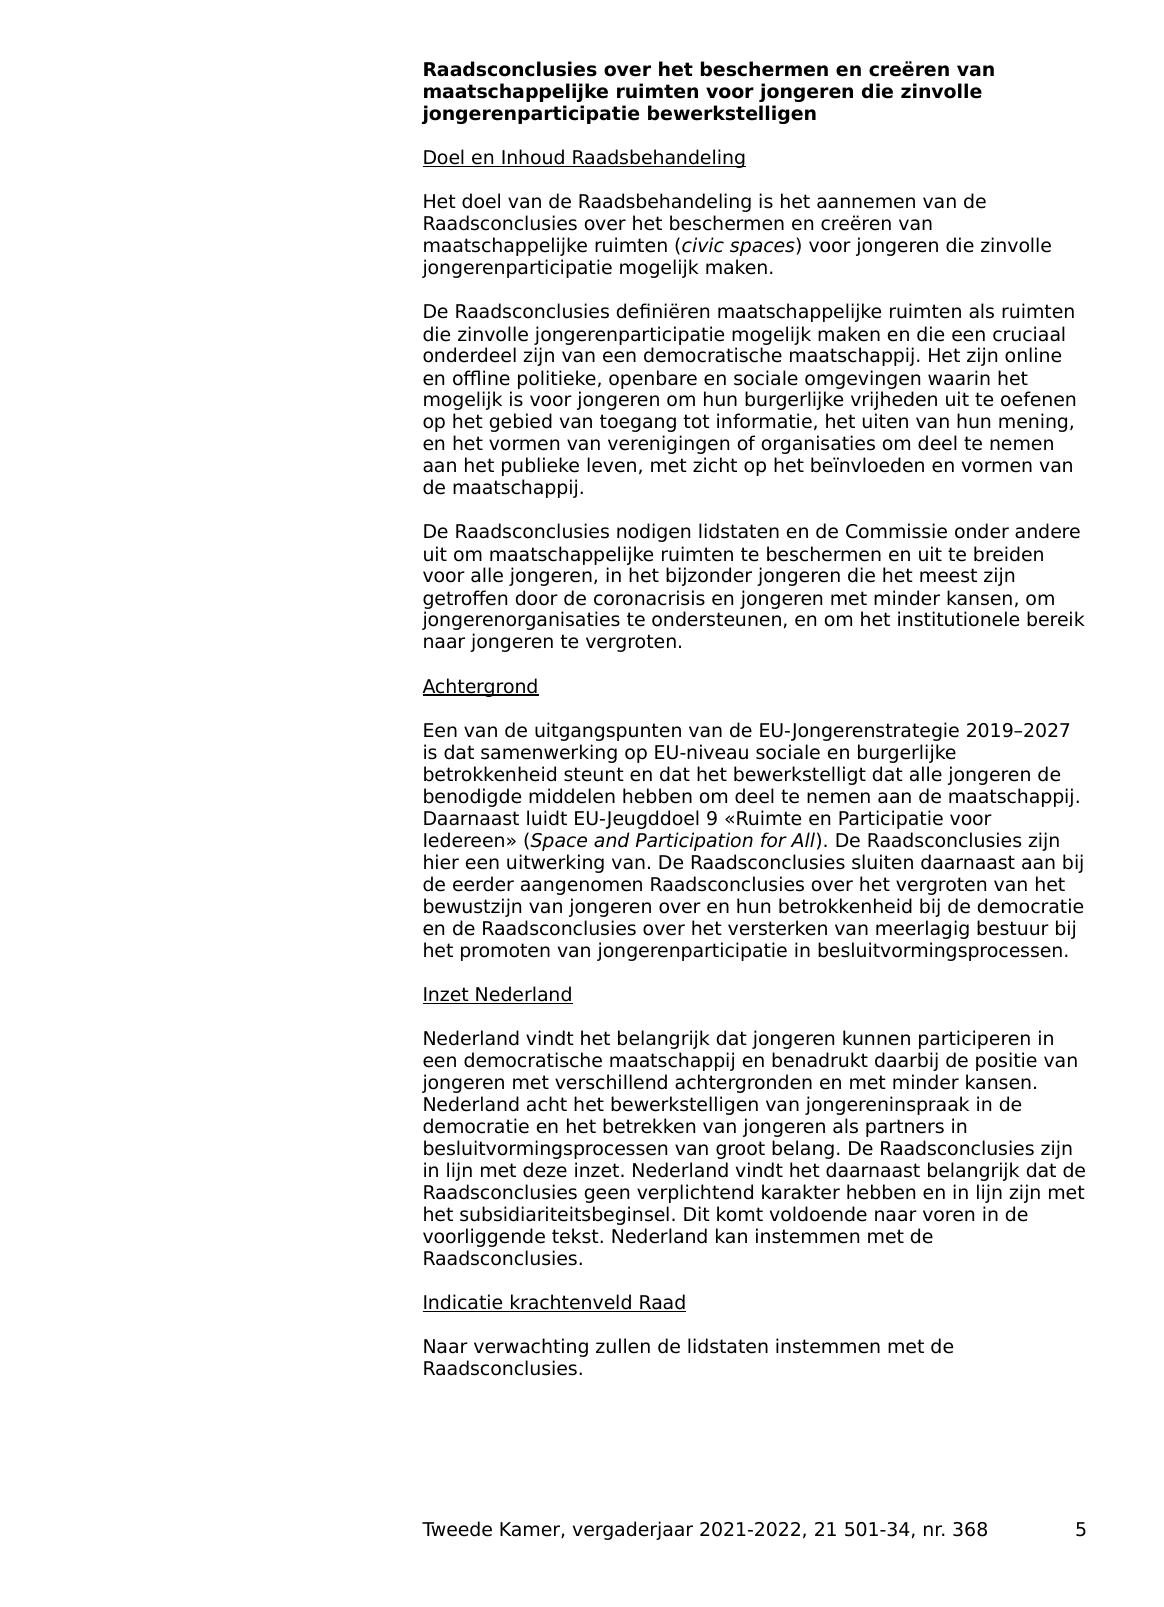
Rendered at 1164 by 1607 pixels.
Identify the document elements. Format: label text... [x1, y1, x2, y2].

text De Raadsconclusies definiëren maatschappelijke ruimten als ruimten die zinvolle jongerenparticipatie mogelijk maken en die een cruciaal onderdeel zijn van een democratische maatschappij. Het zijn online en offline politieke, openbare en sociale omgevingen waarin het mogelijk is voor jongeren om hun burgerlijke vrijheden uit te oefenen op het gebied van toegang tot informatie, het uiten van hun mening, en het vormen van verenigingen of organisaties om deel te nemen aan het publieke leven, met zicht op het beïnvloeden en vormen van de maatschappij. [422, 301, 1087, 499]
text Nederland vindt het belangrijk dat jongeren kunnen participeren in een democratische maatschappij en benadrukt daarbij de positie van jongeren met verschillend achtergronden en met minder kansen. Nederland acht het bewerkstelligen van jongereninspraak in de democratie en het betrekken van jongeren als partners in besluitvormingsprocessen van groot belang. De Raadsconclusies zijn in lijn met deze inzet. Nederland vindt het daarnaast belangrijk dat de Raadsconclusies geen verplichtend karakter hebben en in lijn zijn met het subsidiariteitsbeginsel. Dit komt voldoende naar voren in de voorliggende tekst. Nederland kan instemmen met de Raadsconclusies. [422, 1028, 1087, 1269]
subtitle Indicatie krachtenveld Raad [422, 1292, 1087, 1314]
subtitle Doel en Inhoud Raadsbehandeling [422, 147, 1087, 169]
text Een van de uitgangspunten van de EU-Jongerenstrategie 2019–2027 is dat samenwerking op EU-niveau sociale en burgerlijke betrokkenheid steunt en dat het bewerkstelligt dat alle jongeren de benodigde middelen hebben om deel te nemen aan de maatschappij. Daarnaast luidt EU-Jeugddoel 9 «Ruimte en Participatie voor Iedereen» (Space and Participation for All). De Raadsconclusies zijn hier een uitwerking van. De Raadsconclusies sluiten daarnaast aan bij de eerder aangenomen Raadsconclusies over het vergroten van het bewustzijn van jongeren over en hun betrokkenheid bij de democratie en de Raadsconclusies over het versterken van meerlagig bestuur bij het promoten van jongerenparticipatie in besluitvormingsprocessen. [422, 720, 1087, 961]
text De Raadsconclusies nodigen lidstaten en de Commissie onder andere uit om maatschappelijke ruimten te beschermen en uit te breiden voor alle jongeren, in het bijzonder jongeren die het meest zijn getroffen door de coronacrisis en jongeren met minder kansen, om jongerenorganisaties te ondersteunen, en om het institutionele bereik naar jongeren te vergroten. [422, 521, 1087, 653]
subtitle Raadsconclusies over het beschermen en creëren van maatschappelijke ruimten voor jongeren die zinvolle jongerenparticipatie bewerkstelligen [422, 59, 1087, 125]
text Het doel van de Raadsbehandeling is het aannemen van de Raadsconclusies over het beschermen en creëren van maatschappelijke ruimten (civic spaces) voor jongeren die zinvolle jongerenparticipatie mogelijk maken. [422, 191, 1087, 279]
subtitle Inzet Nederland [422, 984, 1087, 1006]
subtitle Achtergrond [422, 676, 1087, 697]
text Naar verwachting zullen de lidstaten instemmen met de Raadsconclusies. [422, 1336, 1087, 1380]
